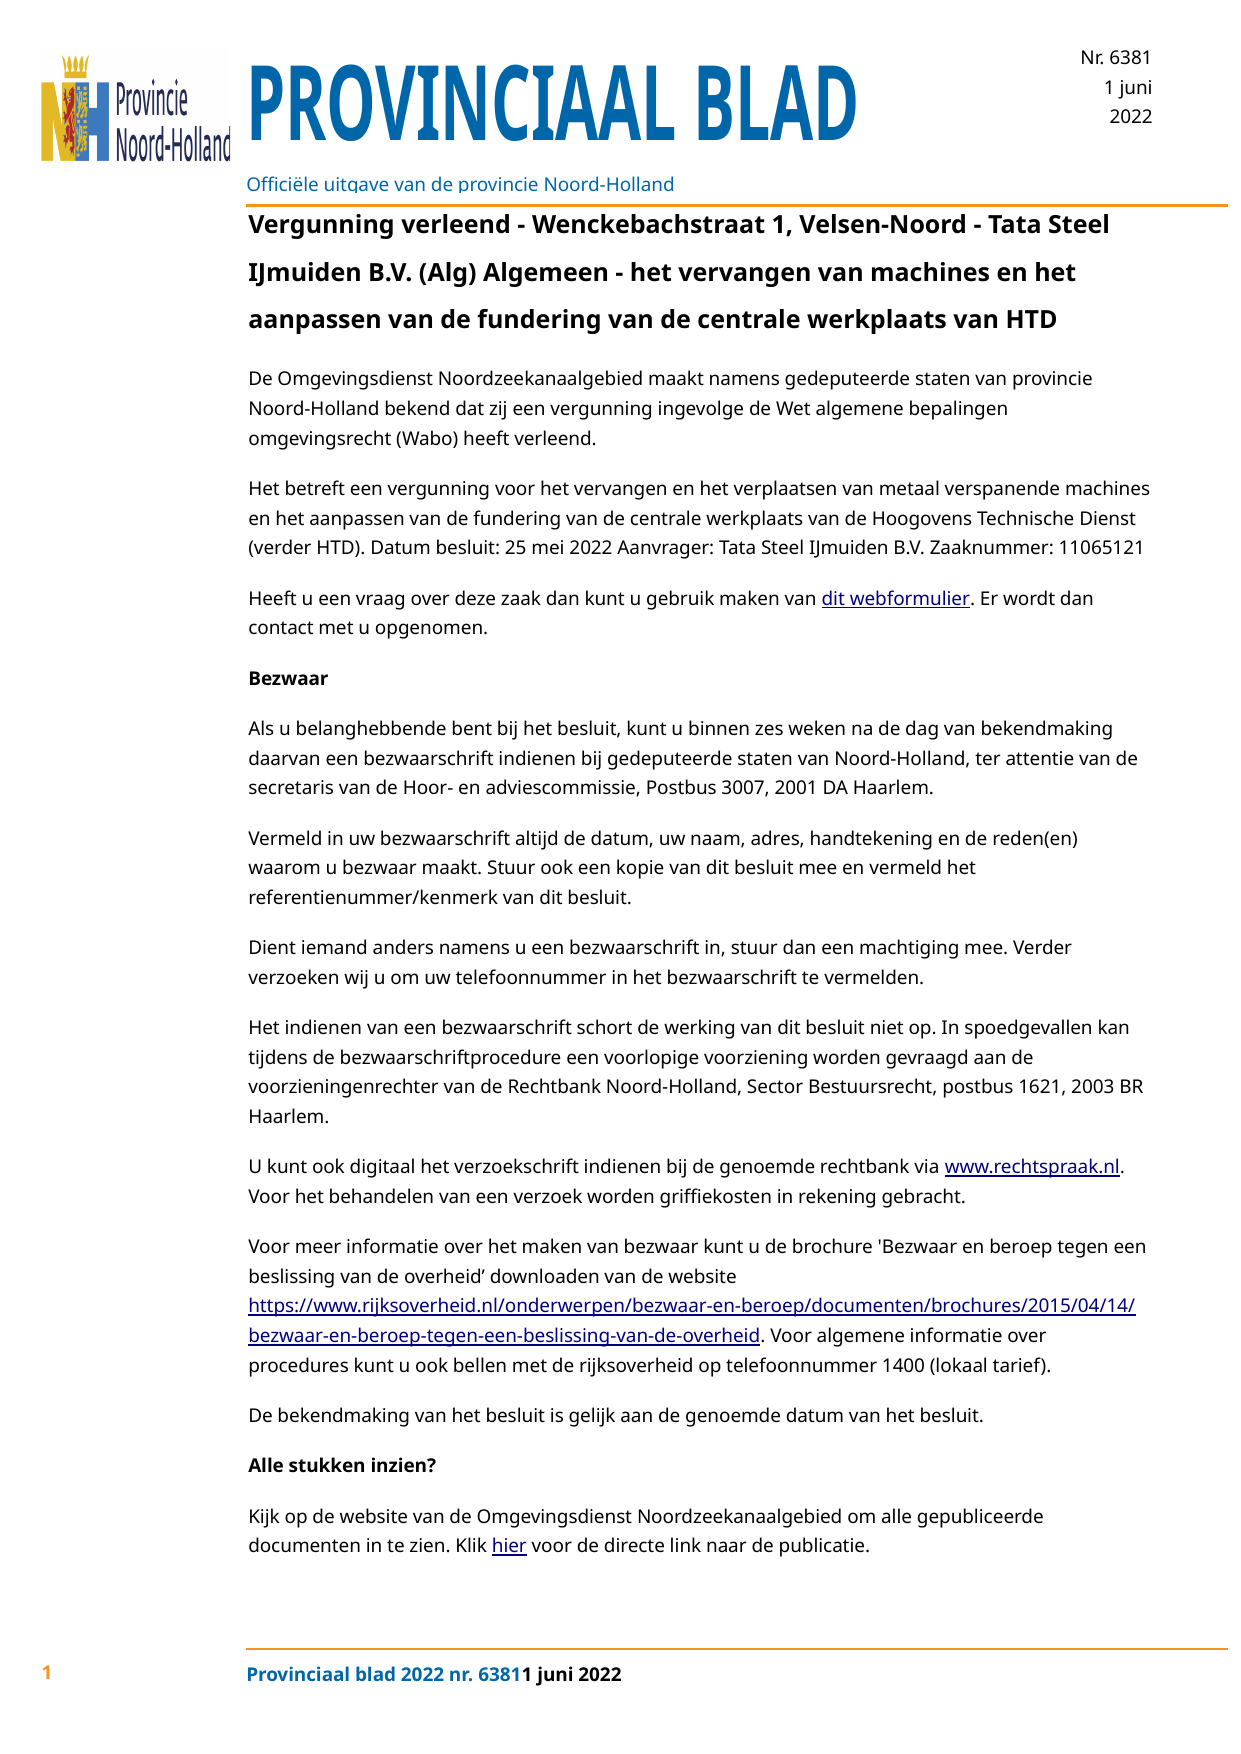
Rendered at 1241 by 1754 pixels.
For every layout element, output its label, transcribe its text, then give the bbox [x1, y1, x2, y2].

text U kunt ook digitaal het verzoekschrift indienen bij de genoemde rechtbank via www.rechtspraak.nl. Voor het behandelen van een verzoek worden griffiekosten in rekening gebracht. [248, 1153, 1152, 1209]
text Bezwaar [248, 665, 1152, 690]
text Het indienen van een bezwaarschrift schort de werking van dit besluit niet op. In spoedgevallen kan tijdens de bezwaarschriftprocedure een voorlopige voorziening worden gevraagd aan de voorzieningenrechter van de Rechtbank Noord-Holland, Sector Bestuursrecht, postbus 1621, 2003 BR Haarlem. [248, 1014, 1152, 1129]
text Het betreft een vergunning voor het vervangen en het verplaatsen van metaal verspanende machines en het aanpassen van de fundering van de centrale werkplaats van de Hoogovens Technische Dienst (verder HTD). Datum besluit: 25 mei 2022 Aanvrager: Tata Steel IJmuiden B.V. Zaaknummer: 11065121 [248, 475, 1152, 560]
text Als u belanghebbende bent bij het besluit, kunt u binnen zes weken na de dag van bekendmaking daarvan een bezwaarschrift indienen bij gedeputeerde staten van Noord-Holland, ter attentie van de secretaris van de Hoor- en adviescommissie, Postbus 3007, 2001 DA Haarlem. [248, 715, 1152, 800]
text Kijk op de website van de Omgevingsdienst Noordzeekanaalgebied om alle gepubliceerde documenten in te zien. Klik hier voor de directe link naar de publicatie. [248, 1503, 1152, 1558]
text Alle stukken inzien? [248, 1453, 1152, 1478]
text Dient iemand anders namens u een bezwaarschrift in, stuur dan een machtiging mee. Verder verzoeken wij u om uw telefoonnummer in het bezwaarschrift te vermelden. [248, 934, 1152, 989]
text Voor meer informatie over het maken van bezwaar kunt u de brochure 'Bezwaar en beroep tegen een beslissing van de overheid’ downloaden van de website https://www.rijksoverheid.nl/onderwerpen/bezwaar-en-beroep/documenten/brochures/2015/04/14/bezwaar-en-beroep-tegen-een-beslissing-van-de-overheid. Voor algemene informatie over procedures kunt u ook bellen met de rijksoverheid op telefoonnummer 1400 (lokaal tarief). [248, 1233, 1152, 1377]
text De Omgevingsdienst Noordzeekanaalgebied maakt namens gedeputeerde staten van provincie Noord-Holland bekend dat zij een vergunning ingevolge de Wet algemene bepalingen omgevingsrecht (Wabo) heeft verleend. [248, 366, 1152, 450]
picture [41, 47, 231, 172]
text Heeft u een vraag over deze zaak dan kunt u gebruik maken van dit webformulier. Er wordt dan contact met u opgenomen. [248, 585, 1152, 640]
text De bekendmaking van het besluit is gelijk aan de genoemde datum van het besluit. [248, 1402, 1152, 1428]
text Vergunning verleend - Wenckebachstraat 1, Velsen-Noord - Tata Steel IJmuiden B.V. (Alg) Algemeen - het vervangen van machines en het aanpassen van de fundering van de centrale werkplaats van HTD [248, 207, 1152, 336]
text Vermeld in uw bezwaarschrift altijd de datum, uw naam, adres, handtekening en de reden(en) waarom u bezwaar maakt. Stuur ook een kopie van dit besluit mee en vermeld het referentienummer/kenmerk van dit besluit. [248, 825, 1152, 909]
